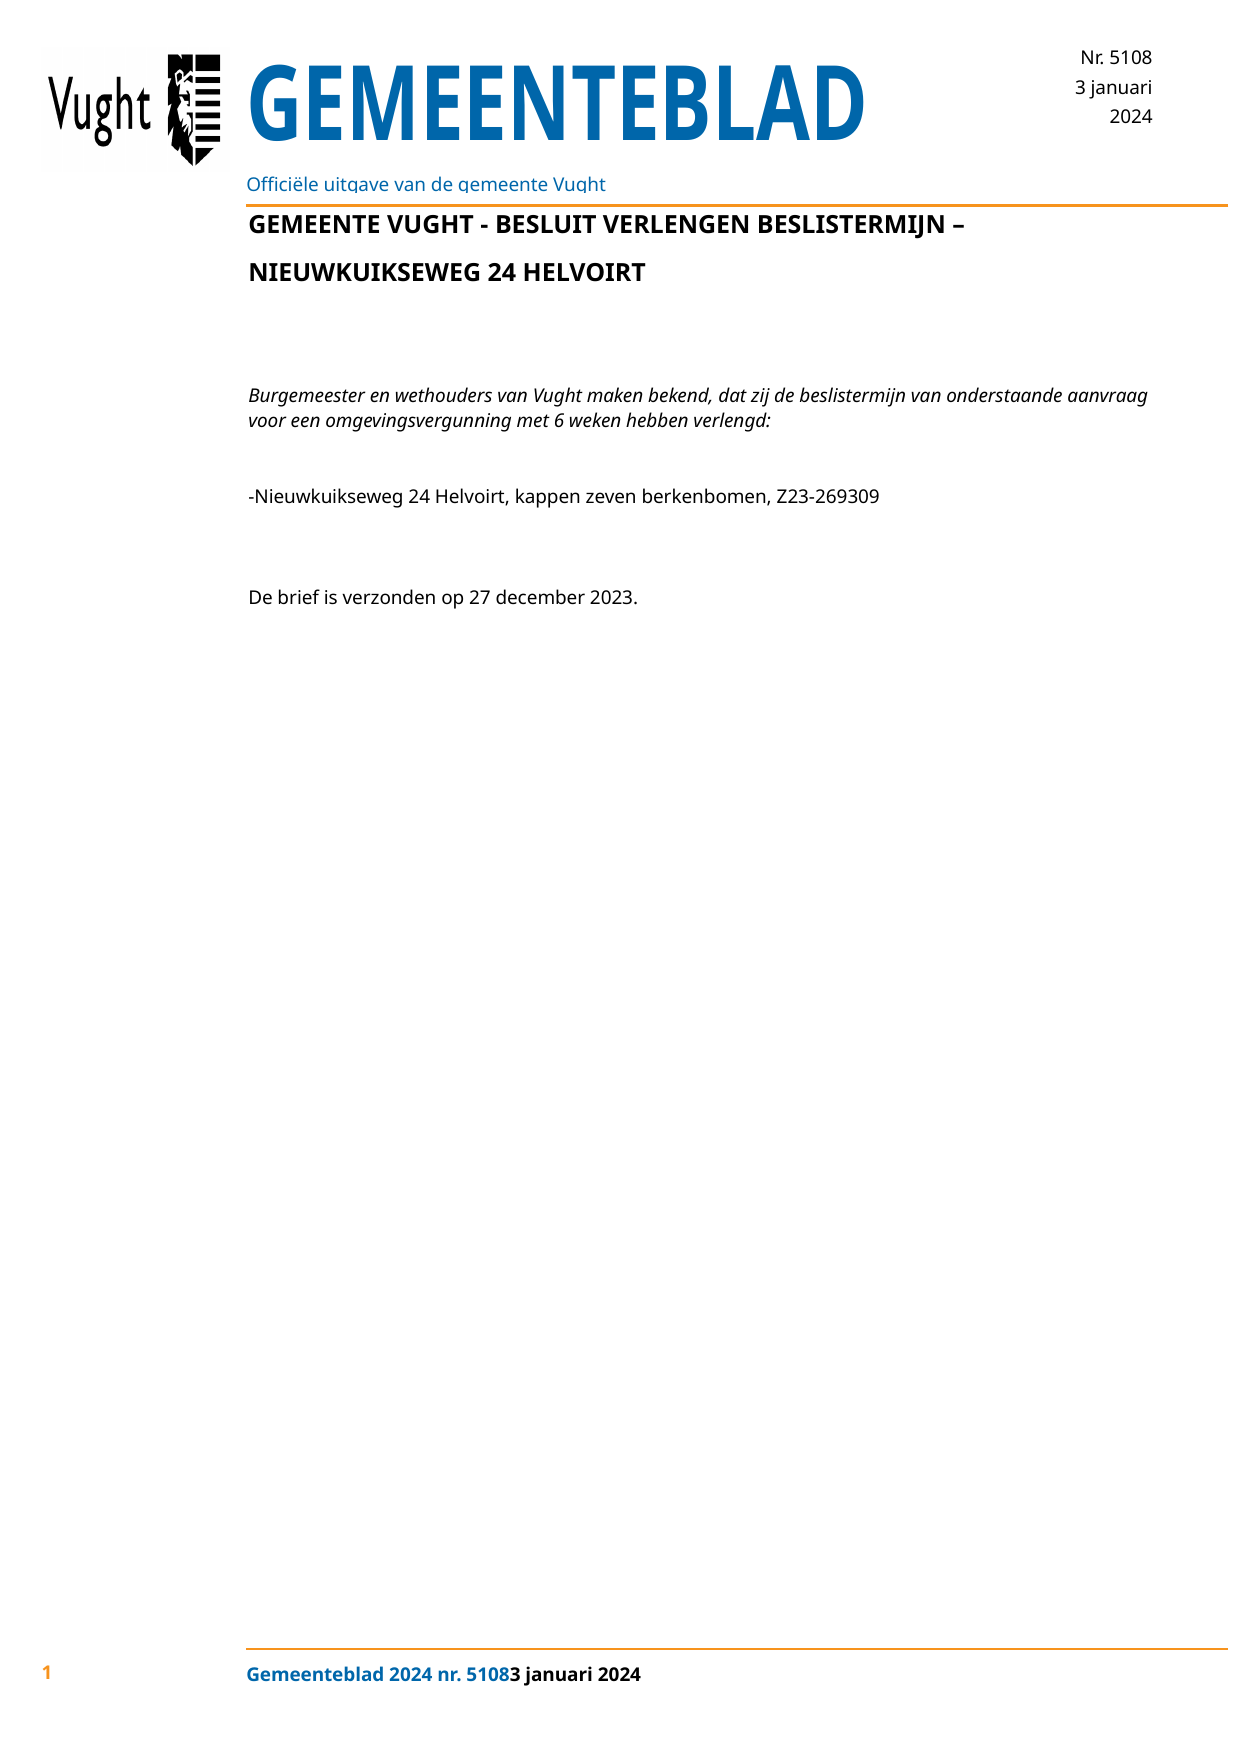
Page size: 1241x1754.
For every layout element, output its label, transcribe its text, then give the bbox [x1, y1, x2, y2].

text GEMEENTE VUGHT - BESLUIT VERLENGEN BESLISTERMIJN – NIEUWKUIKSEWEG 24 HELVOIRT [248, 207, 1152, 288]
text De brief is verzonden op 27 december 2023. [248, 584, 1152, 610]
picture [41, 47, 231, 172]
text -Nieuwkuikseweg 24 Helvoirt, kappen zeven berkenbomen, Z23-269309 [248, 484, 1152, 509]
text Burgemeester en wethouders van Vught maken bekend, dat zij de beslistermijn van onderstaande aanvraag voor een omgevingsvergunning met 6 weken hebben verlengd: [248, 382, 1152, 433]
